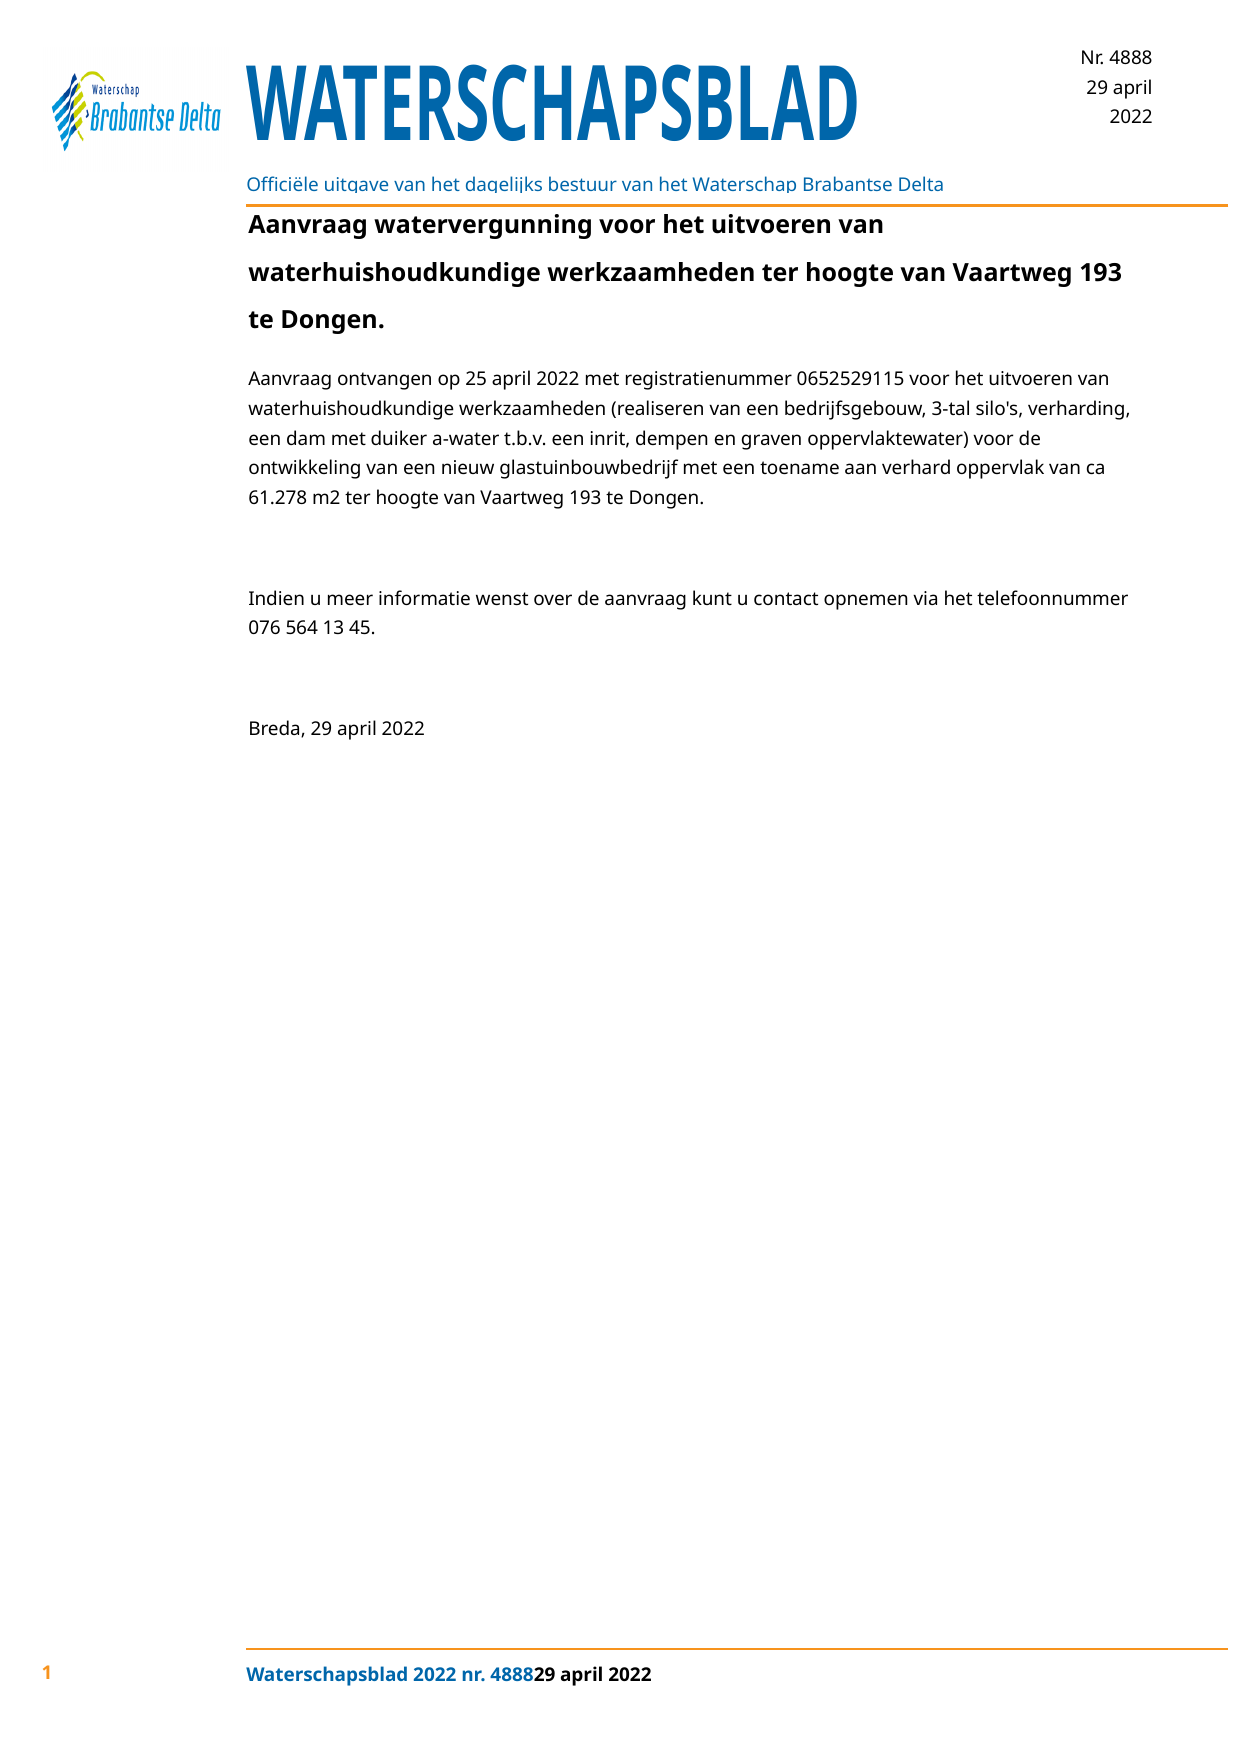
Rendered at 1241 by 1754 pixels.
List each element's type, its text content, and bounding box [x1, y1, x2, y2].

picture [41, 47, 231, 172]
text Aanvraag watervergunning voor het uitvoeren van waterhuishoudkundige werkzaamheden ter hoogte van Vaartweg 193 te Dongen. [248, 207, 1152, 336]
text Breda, 29 april 2022 [248, 715, 1152, 741]
text Aanvraag ontvangen op 25 april 2022 met registratienummer 0652529115 voor het uitvoeren van waterhuishoudkundige werkzaamheden (realiseren van een bedrijfsgebouw, 3-tal silo's, verharding, een dam met duiker a-water t.b.v. een inrit, dempen en graven oppervlaktewater) voor de ontwikkeling van een nieuw glastuinbouwbedrijf met een toename aan verhard oppervlak van ca 61.278 m2 ter hoogte van Vaartweg 193 te Dongen. [248, 366, 1152, 509]
text Indien u meer informatie wenst over de aanvraag kunt u contact opnemen via het telefoonnummer 076 564 13 45. [248, 585, 1152, 640]
